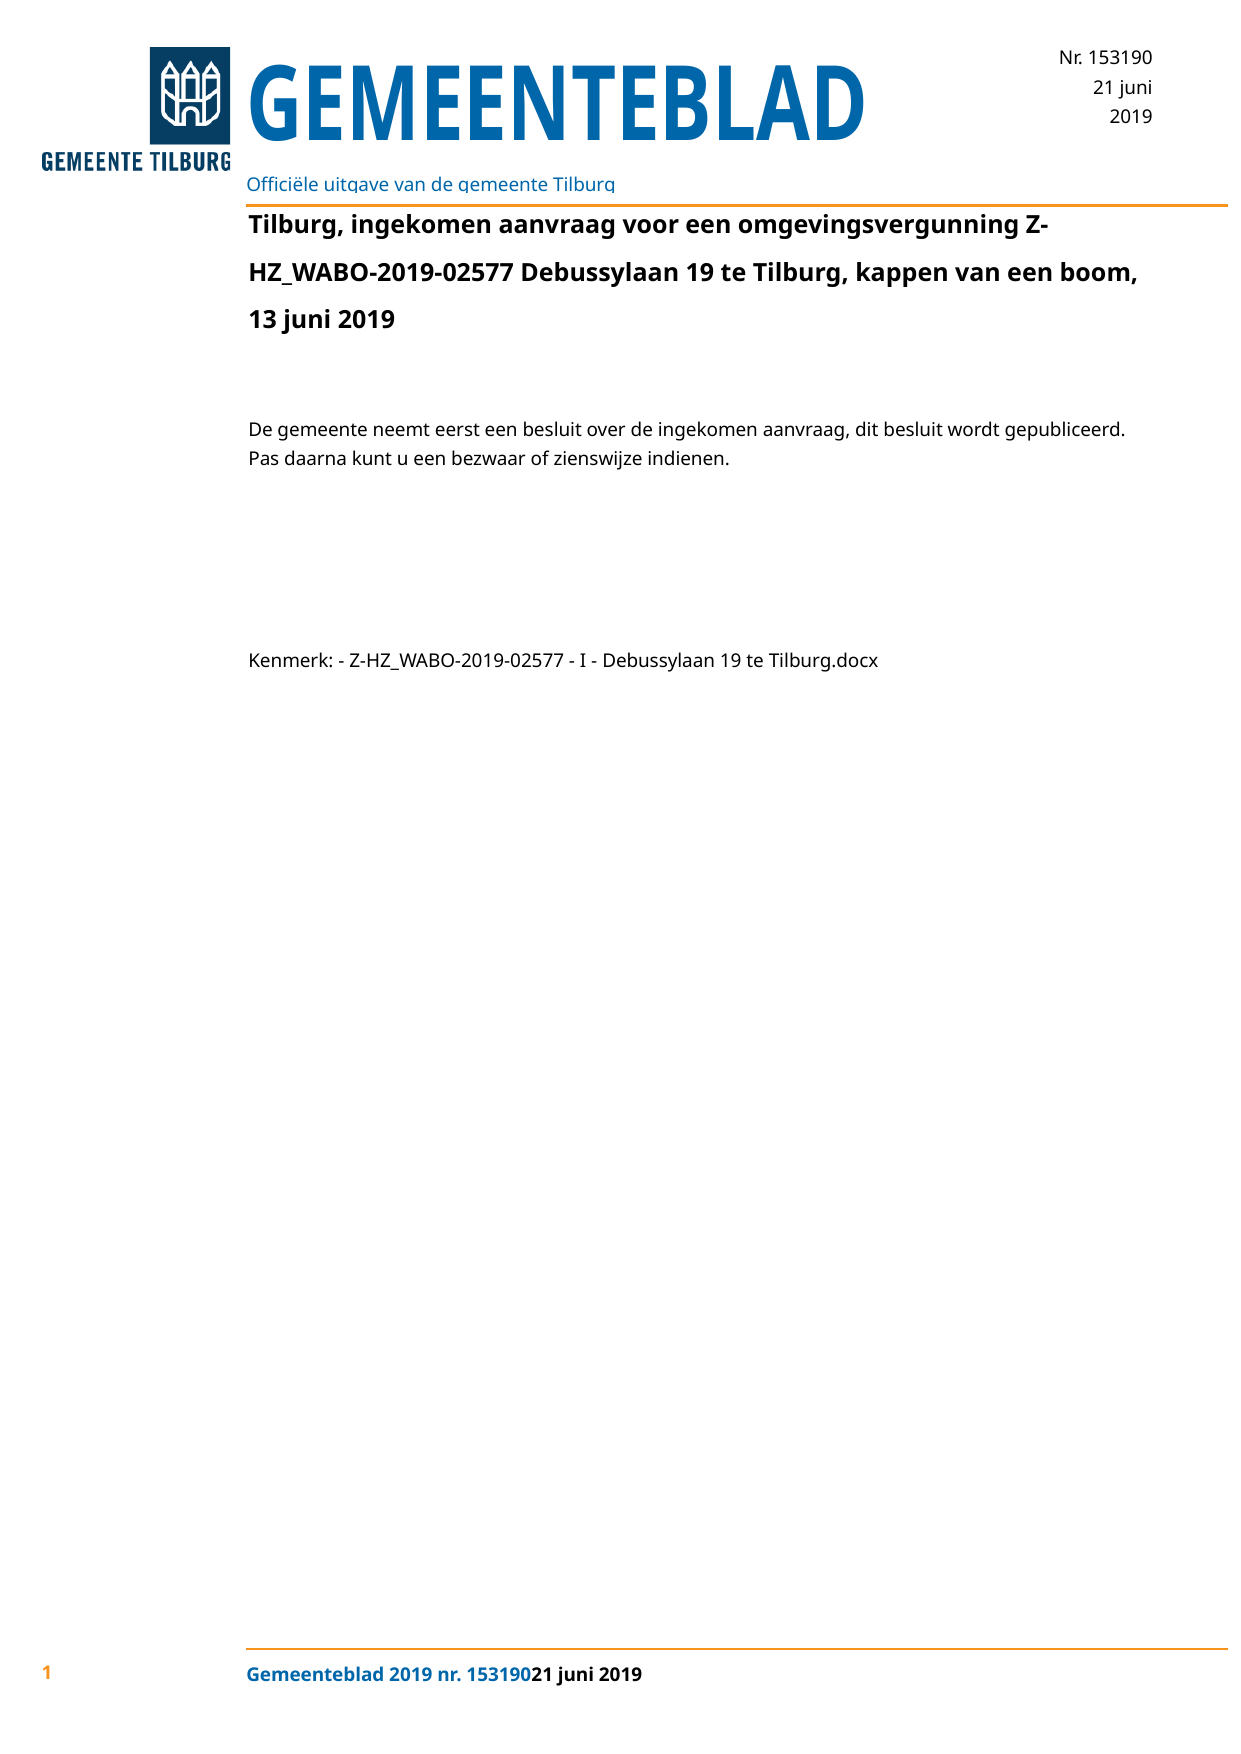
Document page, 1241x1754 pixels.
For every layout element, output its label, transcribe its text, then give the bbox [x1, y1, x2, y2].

picture [41, 47, 231, 172]
text Kenmerk: - Z-HZ_WABO-2019-02577 - I - Debussylaan 19 te Tilburg.docx [248, 647, 1152, 673]
text Tilburg, ingekomen aanvraag voor een omgevingsvergunning Z-HZ_WABO-2019-02577 Debussylaan 19 te Tilburg, kappen van een boom, 13 juni 2019 [248, 207, 1152, 336]
text De gemeente neemt eerst een besluit over de ingekomen aanvraag, dit besluit wordt gepubliceerd. Pas daarna kunt u een bezwaar of zienswijze indienen. [248, 416, 1152, 471]
